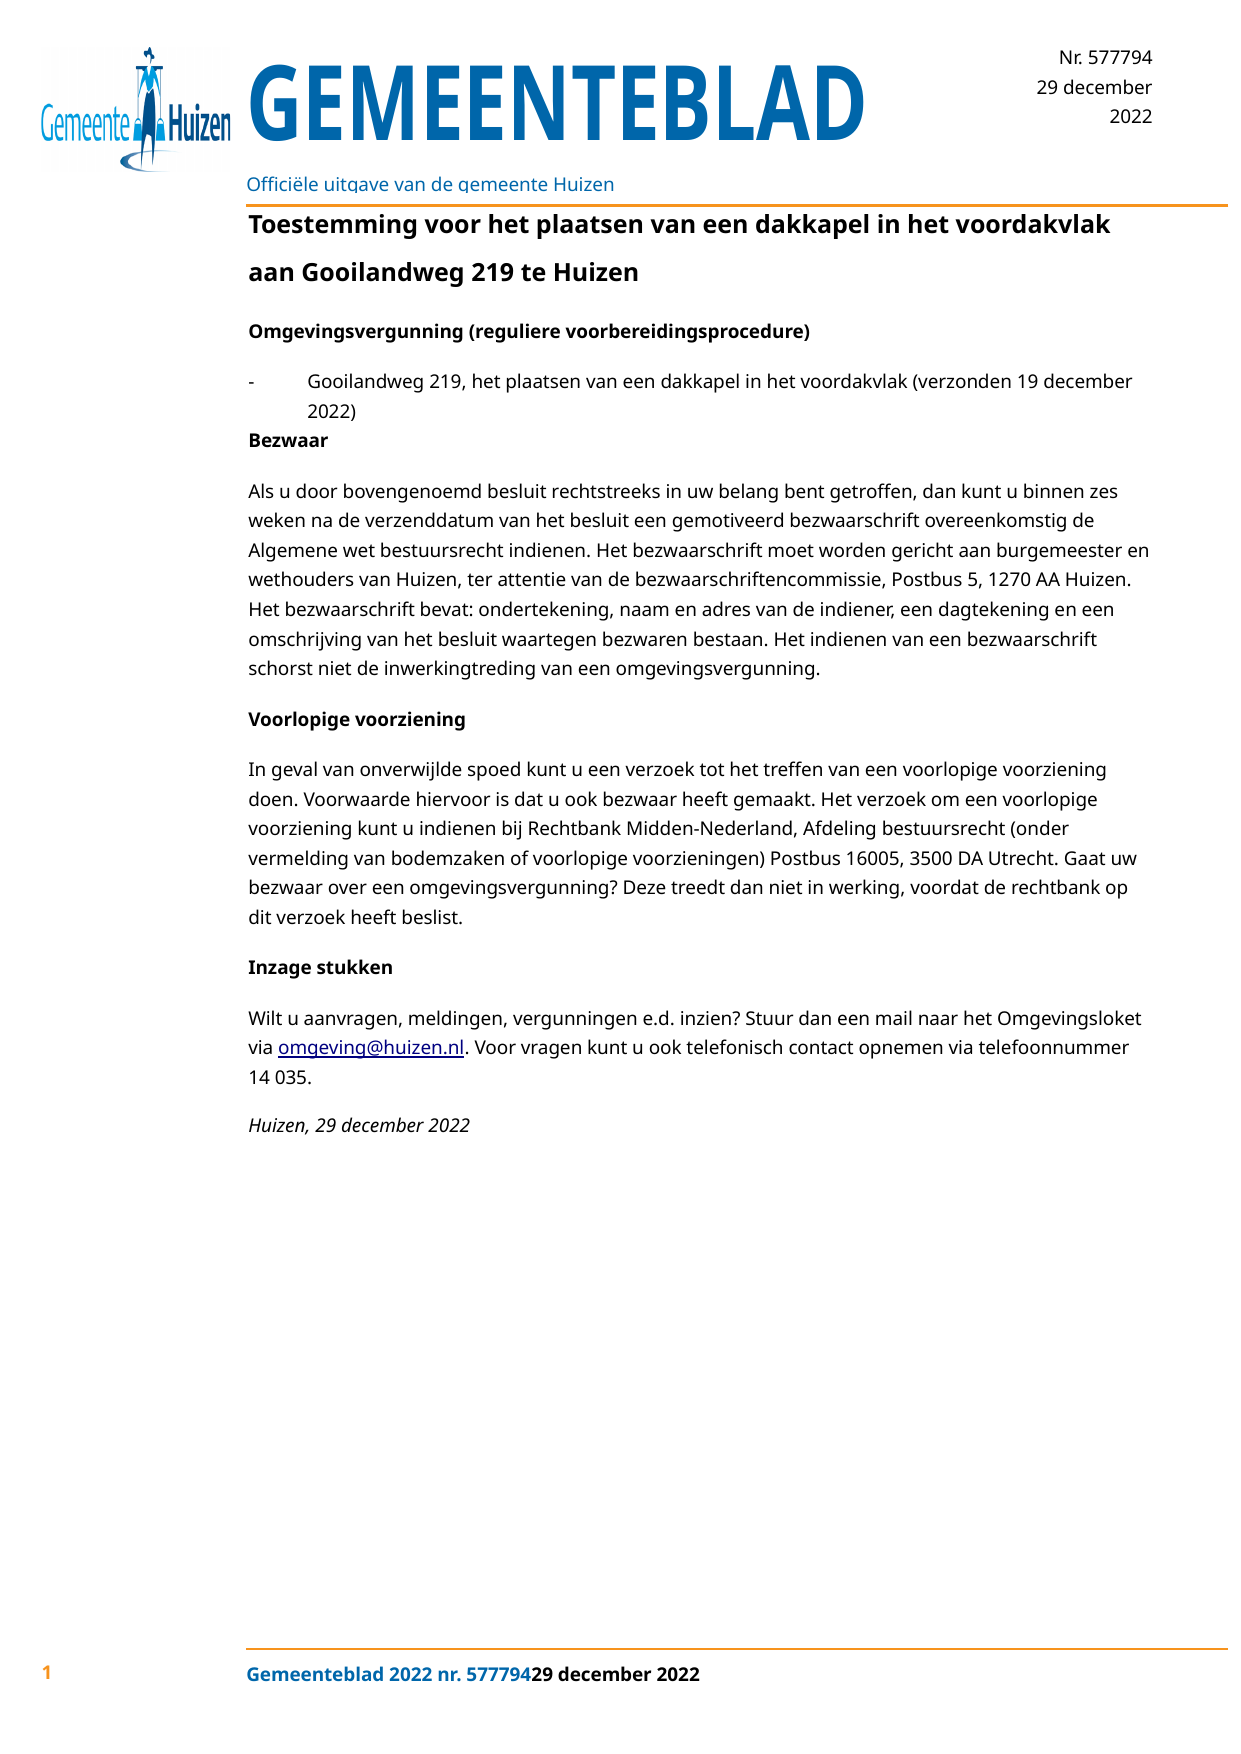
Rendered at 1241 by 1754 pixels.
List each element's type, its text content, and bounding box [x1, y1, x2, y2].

text Huizen, 29 december 2022 [248, 1112, 1152, 1138]
text Voorlopige voorziening [248, 706, 1152, 732]
picture [41, 47, 231, 172]
text Wilt u aanvragen, meldingen, vergunningen e.d. inzien? Stuur dan een mail naar het Omgevingsloket via omgeving@huizen.nl. Voor vragen kunt u ook telefonisch contact opnemen via telefoonnummer 14 035. [248, 1005, 1152, 1090]
text Toestemming voor het plaatsen van een dakkapel in het voordakvlak aan Gooilandweg 219 te Huizen [248, 207, 1152, 288]
text Bezwaar [248, 427, 1152, 453]
text Als u door bovengenoemd besluit rechtstreeks in uw belang bent getroffen, dan kunt u binnen zes weken na de verzenddatum van het besluit een gemotiveerd bezwaarschrift overeenkomstig de Algemene wet bestuursrecht indienen. Het bezwaarschrift moet worden gericht aan burgemeester en wethouders van Huizen, ter attentie van de bezwaarschriftencommissie, Postbus 5, 1270 AA Huizen. Het bezwaarschrift bevat: ondertekening, naam en adres van de indiener, een dagtekening en een omschrijving van het besluit waartegen bezwaren bestaan. Het indienen van een bezwaarschrift schorst niet de inwerkingtreding van een omgevingsvergunning. [248, 478, 1152, 681]
list Gooilandweg 219, het plaatsen van een dakkapel in het voordakvlak (verzonden 19 december 2022) [248, 368, 1152, 424]
text Inzage stukken [248, 954, 1152, 980]
text Omgevingsvergunning (reguliere voorbereidingsprocedure) [248, 318, 1152, 344]
text In geval van onverwijlde spoed kunt u een verzoek tot het treffen van een voorlopige voorziening doen. Voorwaarde hiervoor is dat u ook bezwaar heeft gemaakt. Het verzoek om een voorlopige voorziening kunt u indienen bij Rechtbank Midden-Nederland, Afdeling bestuursrecht (onder vermelding van bodemzaken of voorlopige voorzieningen) Postbus 16005, 3500 DA Utrecht. Gaat uw bezwaar over een omgevingsvergunning? Deze treedt dan niet in werking, voordat de rechtbank op dit verzoek heeft beslist. [248, 756, 1152, 930]
